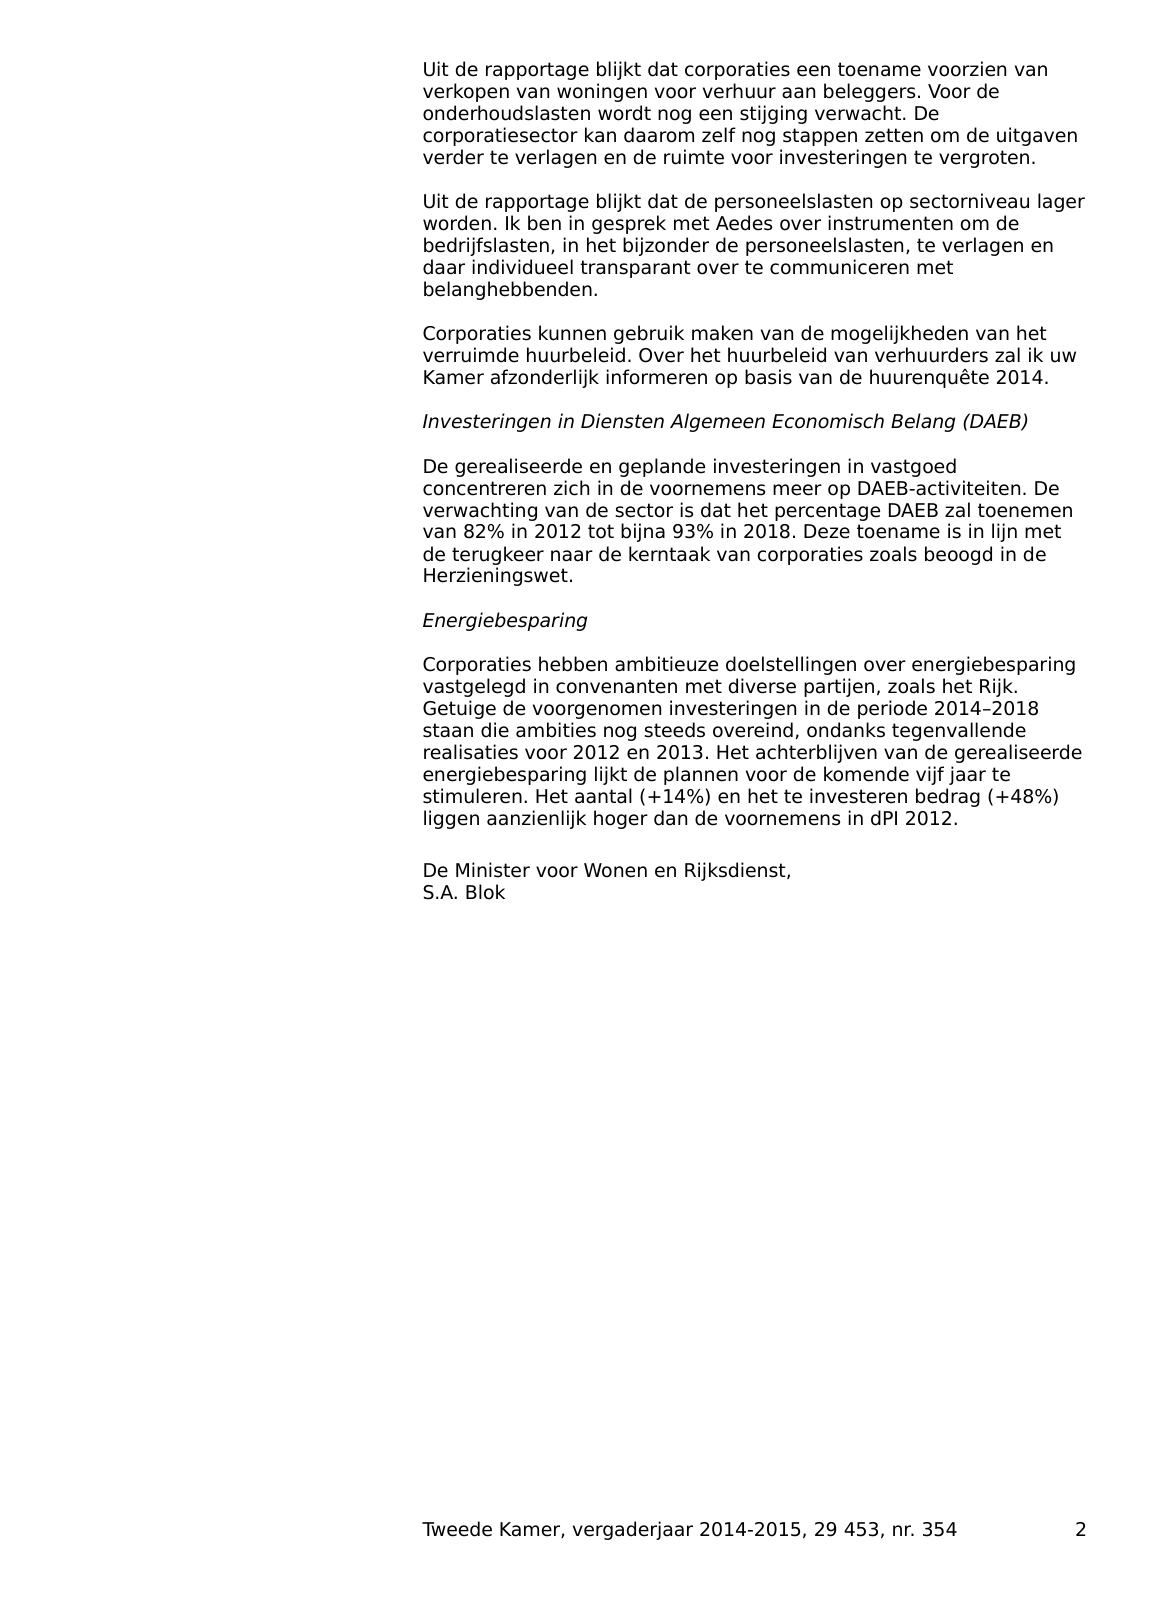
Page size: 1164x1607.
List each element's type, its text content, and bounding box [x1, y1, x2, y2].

text Uit de rapportage blijkt dat de personeelslasten op sectorniveau lager worden. Ik ben in gesprek met Aedes over instrumenten om de bedrijfslasten, in het bijzonder de personeelslasten, te verlagen en daar individueel transparant over te communiceren met belanghebbenden. [422, 191, 1087, 301]
text Corporaties kunnen gebruik maken van de mogelijkheden van het verruimde huurbeleid. Over het huurbeleid van verhuurders zal ik uw Kamer afzonderlijk informeren op basis van de huurenquête 2014. [422, 323, 1087, 389]
text De gerealiseerde en geplande investeringen in vastgoed concentreren zich in de voornemens meer op DAEB-activiteiten. De verwachting van de sector is dat het percentage DAEB zal toenemen van 82% in 2012 tot bijna 93% in 2018. Deze toename is in lijn met de terugkeer naar de kerntaak van corporaties zoals beoogd in de Herzieningswet. [422, 456, 1087, 587]
subtitle Energiebesparing [422, 609, 1087, 632]
text Corporaties hebben ambitieuze doelstellingen over energiebesparing vastgelegd in convenanten met diverse partijen, zoals het Rijk. Getuige de voorgenomen investeringen in de periode 2014–2018 staan die ambities nog steeds overeind, ondanks tegenvallende realisaties voor 2012 en 2013. Het achterblijven van de gerealiseerde energiebesparing lijkt de plannen voor de komende vijf jaar te stimuleren. Het aantal (+14%) en het te investeren bedrag (+48%) liggen aanzienlijk hoger dan de voornemens in dPI 2012. [422, 654, 1087, 829]
text De Minister voor Wonen en Rijksdienst, S.A. Blok [422, 859, 1087, 903]
subtitle Investeringen in Diensten Algemeen Economisch Belang (DAEB) [422, 411, 1087, 433]
text Uit de rapportage blijkt dat corporaties een toename voorzien van verkopen van woningen voor verhuur aan beleggers. Voor de onderhoudslasten wordt nog een stijging verwacht. De corporatiesector kan daarom zelf nog stappen zetten om de uitgaven verder te verlagen en de ruimte voor investeringen te vergroten. [422, 59, 1087, 169]
